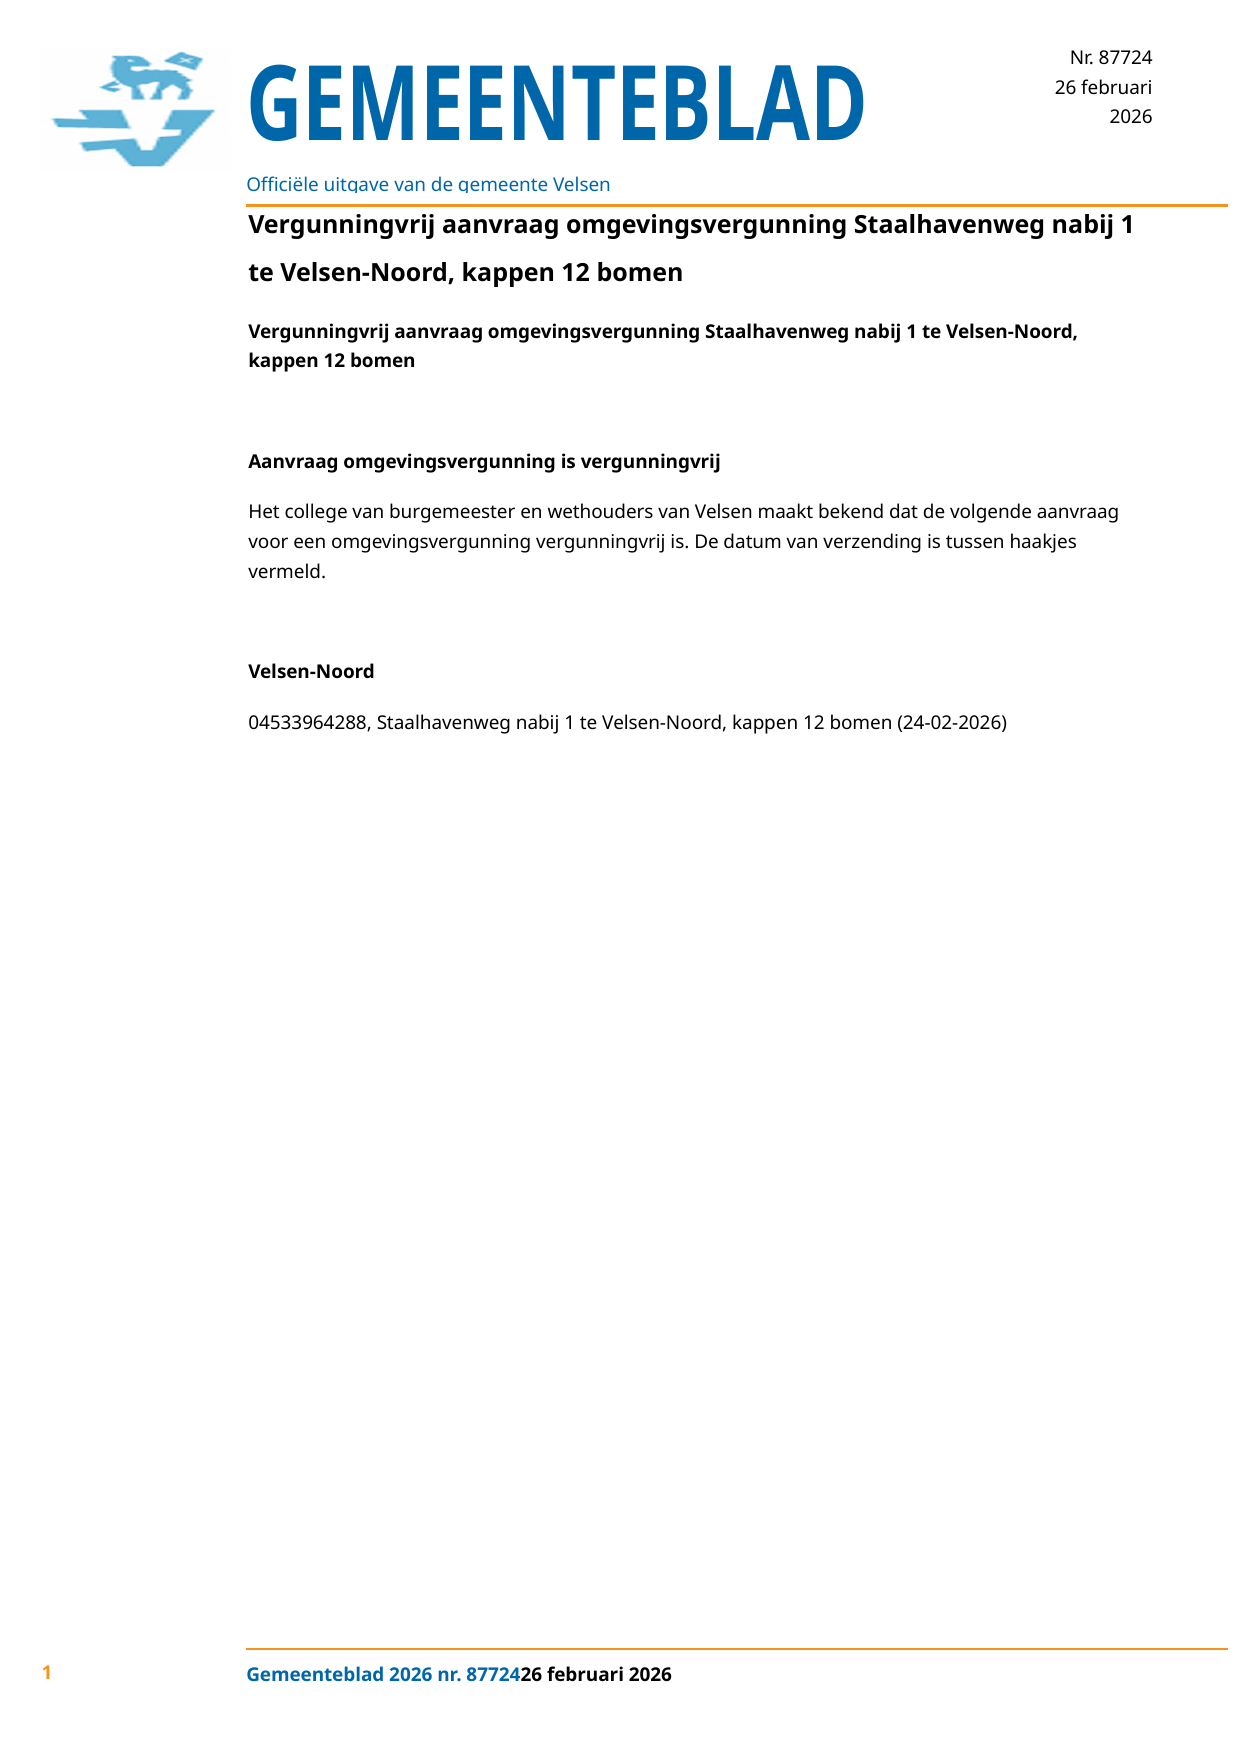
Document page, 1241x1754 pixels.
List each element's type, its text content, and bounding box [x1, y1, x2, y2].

text Vergunningvrij aanvraag omgevingsvergunning Staalhavenweg nabij 1 te Velsen-Noord, kappen 12 bomen [248, 207, 1152, 288]
text Vergunningvrij aanvraag omgevingsvergunning Staalhavenweg nabij 1 te Velsen-Noord, kappen 12 bomen [248, 318, 1152, 373]
text 04533964288, Staalhavenweg nabij 1 te Velsen-Noord, kappen 12 bomen (24-02-2026) [248, 709, 1152, 735]
picture [41, 47, 231, 172]
text Velsen-Noord [248, 659, 1152, 684]
text Aanvraag omgevingsvergunning is vergunningvrij [248, 448, 1152, 474]
text Het college van burgemeester en wethouders van Velsen maakt bekend dat de volgende aanvraag voor een omgevingsvergunning vergunningvrij is. De datum van verzending is tussen haakjes vermeld. [248, 499, 1152, 584]
